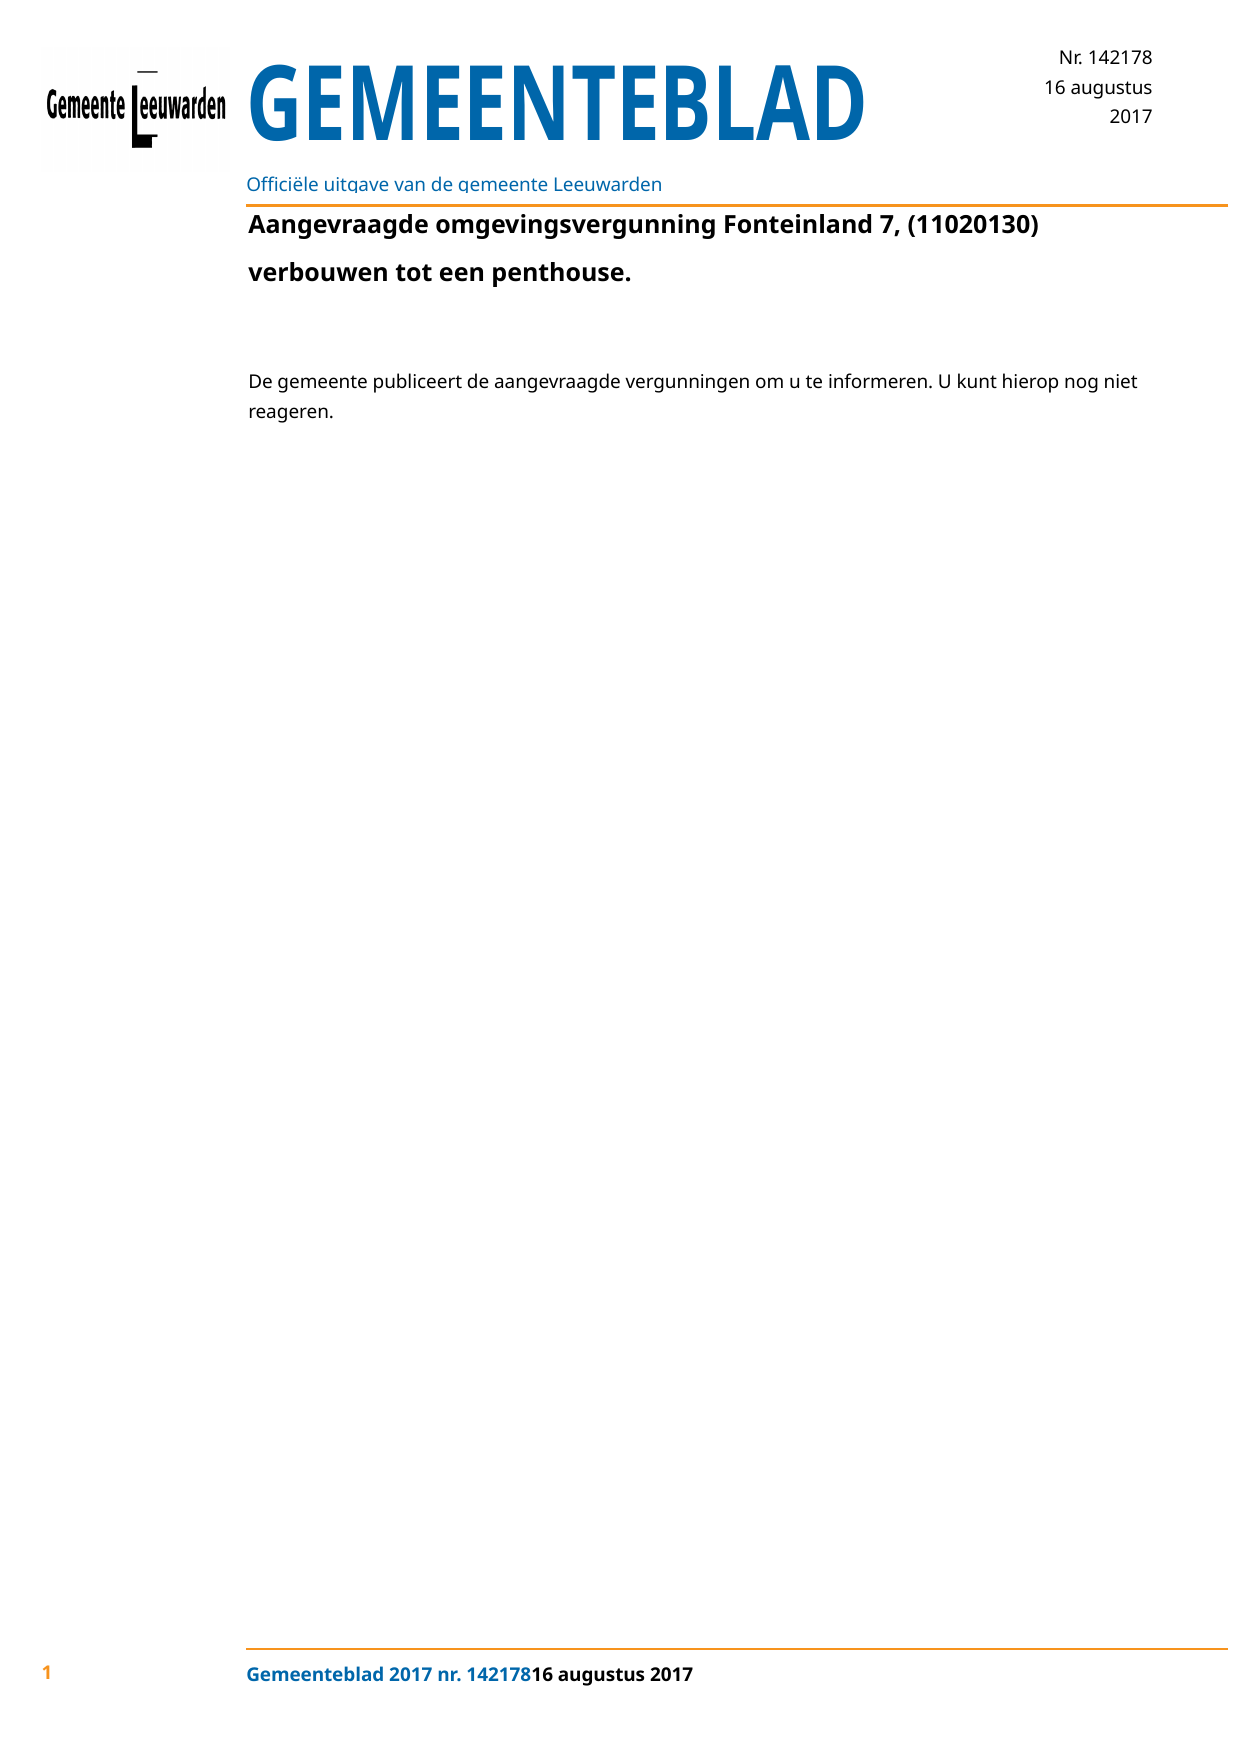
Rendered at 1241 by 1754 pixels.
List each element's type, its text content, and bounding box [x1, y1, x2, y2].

text Aangevraagde omgevingsvergunning Fonteinland 7, (11020130) verbouwen tot een penthouse. [248, 207, 1152, 288]
text De gemeente publiceert de aangevraagde vergunningen om u te informeren. U kunt hierop nog niet reageren. [248, 368, 1152, 424]
picture [41, 47, 231, 172]
